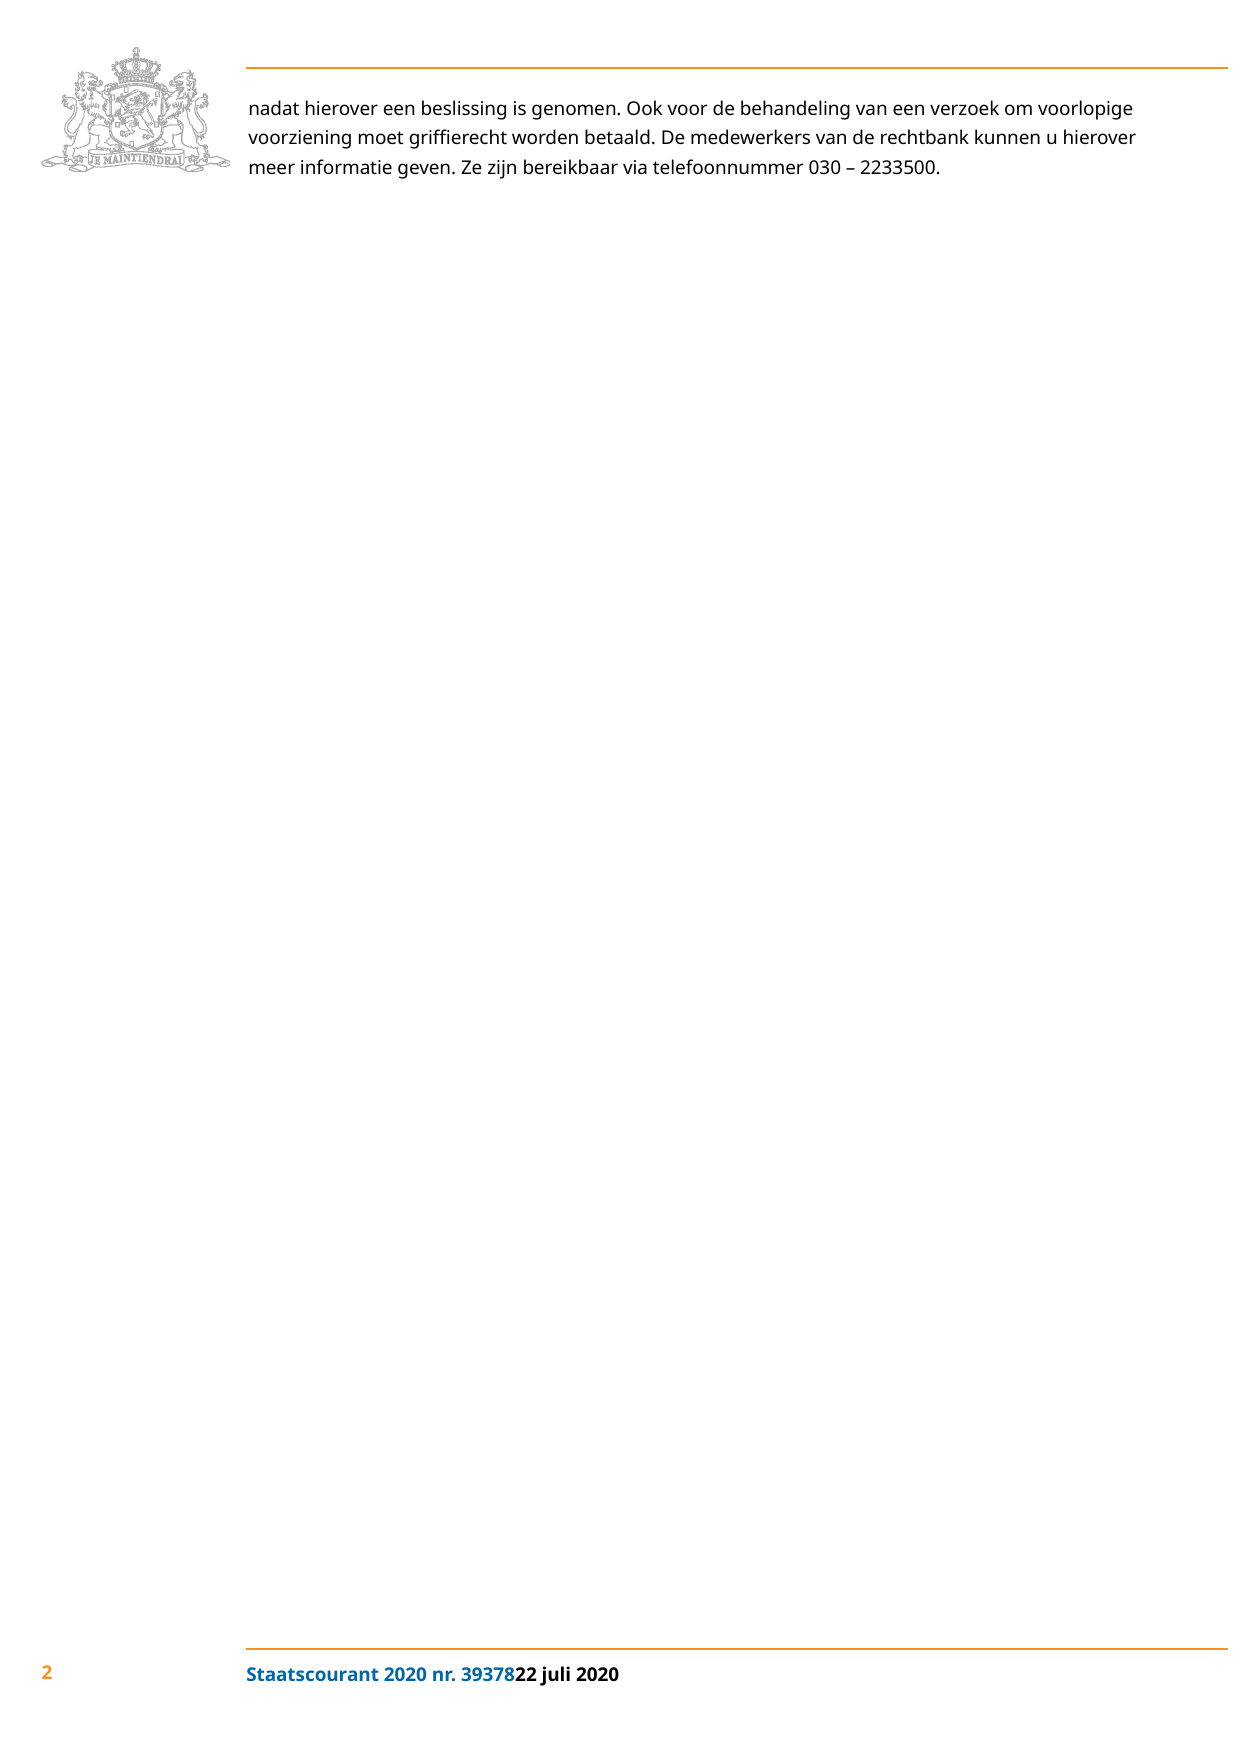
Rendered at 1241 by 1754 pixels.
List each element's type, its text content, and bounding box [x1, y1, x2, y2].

text nadat hierover een beslissing is genomen. Ook voor de behandeling van een verzoek om voorlopige voorziening moet griffierecht worden betaald. De medewerkers van de rechtbank kunnen u hierover meer informatie geven. Ze zijn bereikbaar via telefoonnummer 030 – 2233500. [248, 95, 1152, 180]
picture [41, 47, 231, 172]
